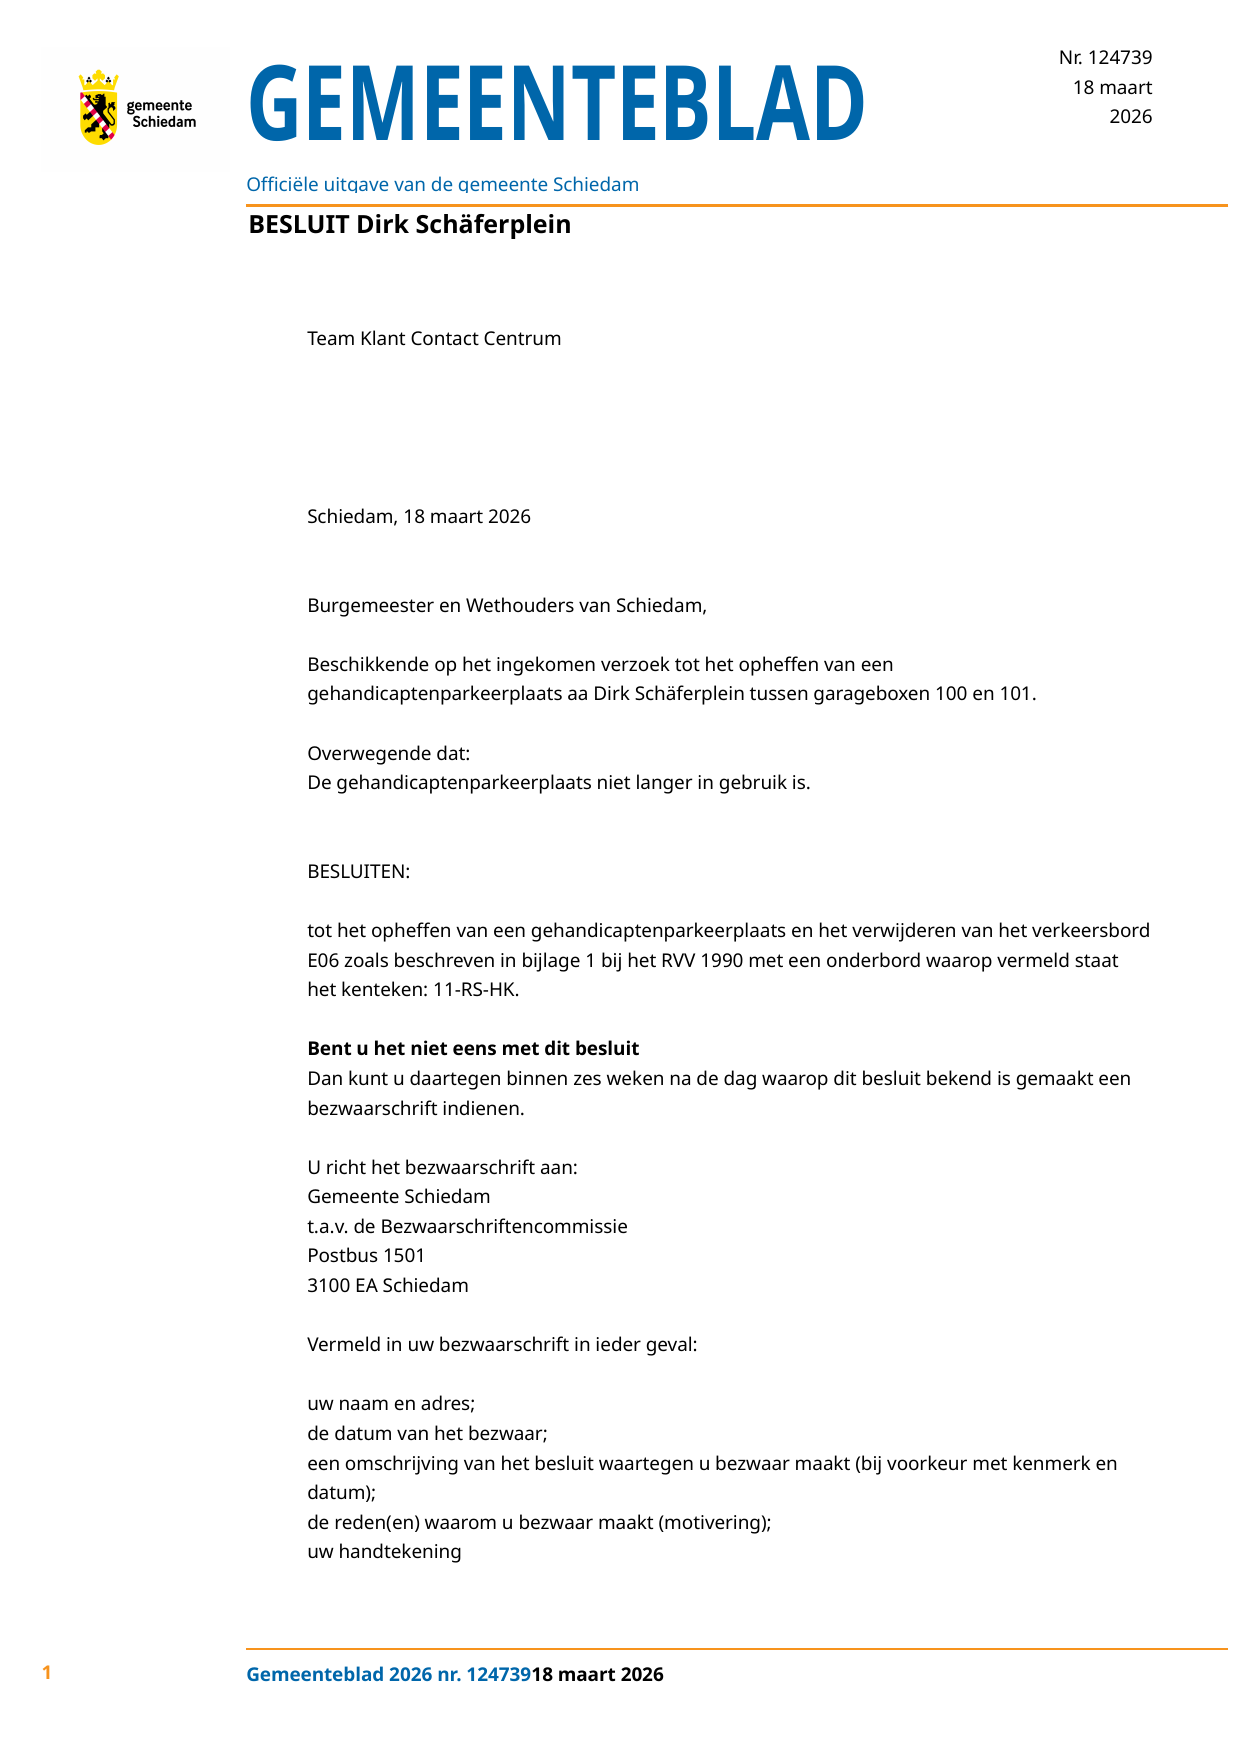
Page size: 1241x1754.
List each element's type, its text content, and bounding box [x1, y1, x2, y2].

list Gemeente Schiedam [248, 1183, 1152, 1209]
list Schiedam, 18 maart 2026 [248, 503, 1152, 529]
picture [41, 47, 231, 172]
list t.a.v. de Bezwaarschriftencommissie [248, 1213, 1152, 1239]
list Dan kunt u daartegen binnen zes weken na de dag waarop dit besluit bekend is gemaakt een bezwaarschrift indienen. [248, 1065, 1152, 1121]
list uw naam en adres; [248, 1391, 1152, 1416]
list Overwegende dat: [248, 740, 1152, 766]
list BESLUITEN: [248, 858, 1152, 884]
text BESLUIT Dirk Schäferplein [248, 207, 1152, 241]
list Bent u het niet eens met dit besluit [248, 1036, 1152, 1061]
list uw handtekening [248, 1538, 1152, 1564]
list Vermeld in uw bezwaarschrift in ieder geval: [248, 1331, 1152, 1357]
list een omschrijving van het besluit waartegen u bezwaar maakt (bij voorkeur met kenmerk en datum); [248, 1450, 1152, 1505]
list de datum van het bezwaar; [248, 1420, 1152, 1446]
list Team Klant Contact Centrum [248, 326, 1152, 351]
list De gehandicaptenparkeerplaats niet langer in gebruik is. [248, 769, 1152, 795]
list Burgemeester en Wethouders van Schiedam, [248, 592, 1152, 618]
list de reden(en) waarom u bezwaar maakt (motivering); [248, 1509, 1152, 1535]
list U richt het bezwaarschrift aan: [248, 1154, 1152, 1180]
list Beschikkende op het ingekomen verzoek tot het opheffen van een gehandicaptenparkeerplaats aa Dirk Schäferplein tussen garageboxen 100 en 101. [248, 651, 1152, 706]
list Postbus 1501 [248, 1243, 1152, 1268]
list 3100 EA Schiedam [248, 1272, 1152, 1298]
list tot het opheffen van een gehandicaptenparkeerplaats en het verwijderen van het verkeersbord E06 zoals beschreven in bijlage 1 bij het RVV 1990 met een onderbord waarop vermeld staat het kenteken: 11-RS-HK. [248, 917, 1152, 1002]
